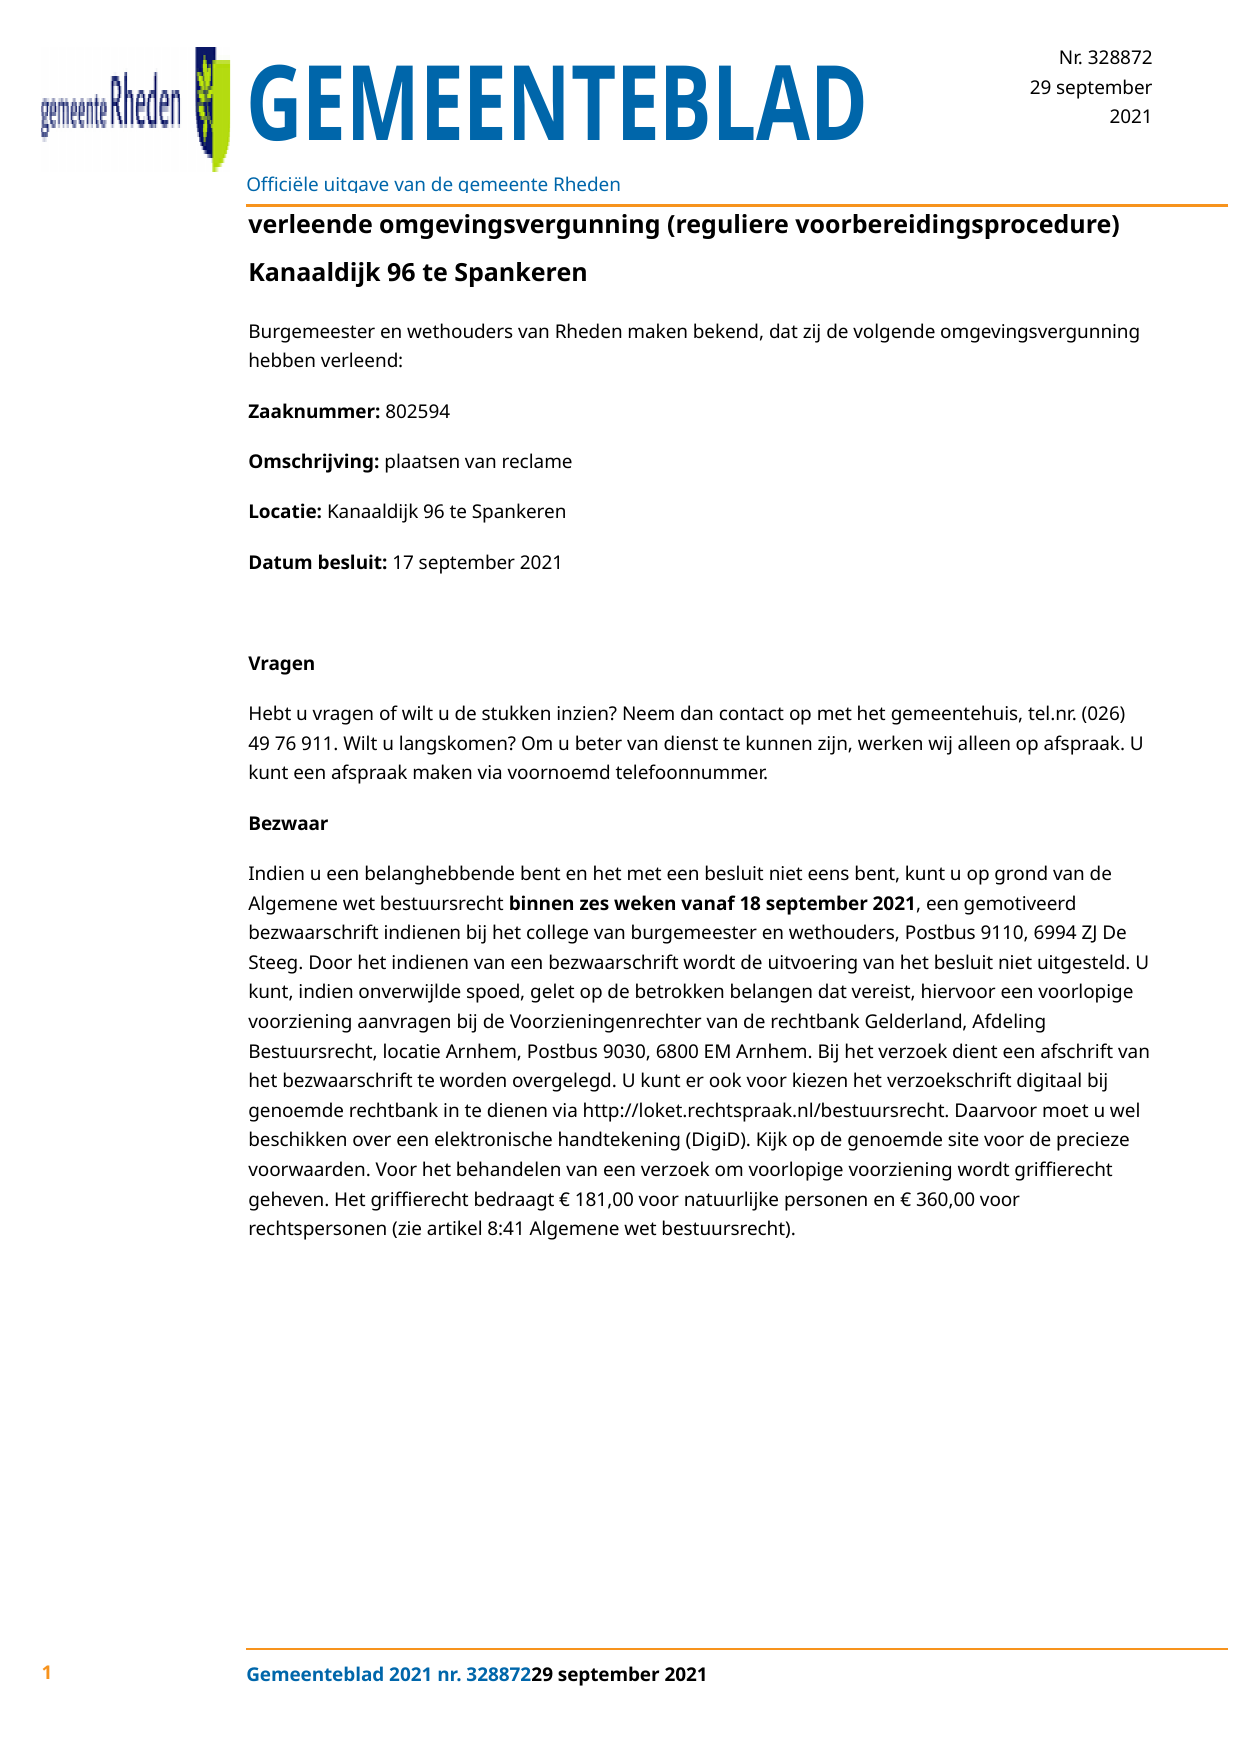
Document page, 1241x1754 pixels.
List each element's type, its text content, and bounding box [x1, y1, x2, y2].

text Datum besluit: 17 september 2021 [248, 549, 1152, 575]
text Omschrijving: plaatsen van reclame [248, 448, 1152, 474]
text Locatie: Kanaaldijk 96 te Spankeren [248, 499, 1152, 524]
text Burgemeester en wethouders van Rheden maken bekend, dat zij de volgende omgevingsvergunning hebben verleend: [248, 318, 1152, 373]
text verleende omgevingsvergunning (reguliere voorbereidingsprocedure) Kanaaldijk 96 te Spankeren [248, 207, 1152, 288]
text Hebt u vragen of wilt u de stukken inzien? Neem dan contact op met het gemeentehuis, tel.nr. (026) 49 76 911. Wilt u langskomen? Om u beter van dienst te kunnen zijn, werken wij alleen op afspraak. U kunt een afspraak maken via voornoemd telefoonnummer. [248, 700, 1152, 785]
picture [41, 47, 231, 172]
text Vragen [248, 650, 1152, 676]
text Zaaknummer: 802594 [248, 398, 1152, 424]
text Indien u een belanghebbende bent en het met een besluit niet eens bent, kunt u op grond van de Algemene wet bestuursrecht binnen zes weken vanaf 18 september 2021, een gemotiveerd bezwaarschrift indienen bij het college van burgemeester en wethouders, Postbus 9110, 6994 ZJ De Steeg. Door het indienen van een bezwaarschrift wordt de uitvoering van het besluit niet uitgesteld. U kunt, indien onverwijlde spoed, gelet op de betrokken belangen dat vereist, hiervoor een voorlopige voorziening aanvragen bij de Voorzieningenrechter van de rechtbank Gelderland, Afdeling Bestuursrecht, locatie Arnhem, Postbus 9030, 6800 EM Arnhem. Bij het verzoek dient een afschrift van het bezwaarschrift te worden overgelegd. U kunt er ook voor kiezen het verzoekschrift digitaal bij genoemde rechtbank in te dienen via http://loket.rechtspraak.nl/bestuursrecht. Daarvoor moet u wel beschikken over een elektronische handtekening (DigiD). Kijk op de genoemde site voor de precieze voorwaarden. Voor het behandelen van een verzoek om voorlopige voorziening wordt griffierecht geheven. Het griffierecht bedraagt € 181,00 voor natuurlijke personen en € 360,00 voor rechtspersonen (zie artikel 8:41 Algemene wet bestuursrecht). [248, 860, 1152, 1241]
text Bezwaar [248, 810, 1152, 836]
